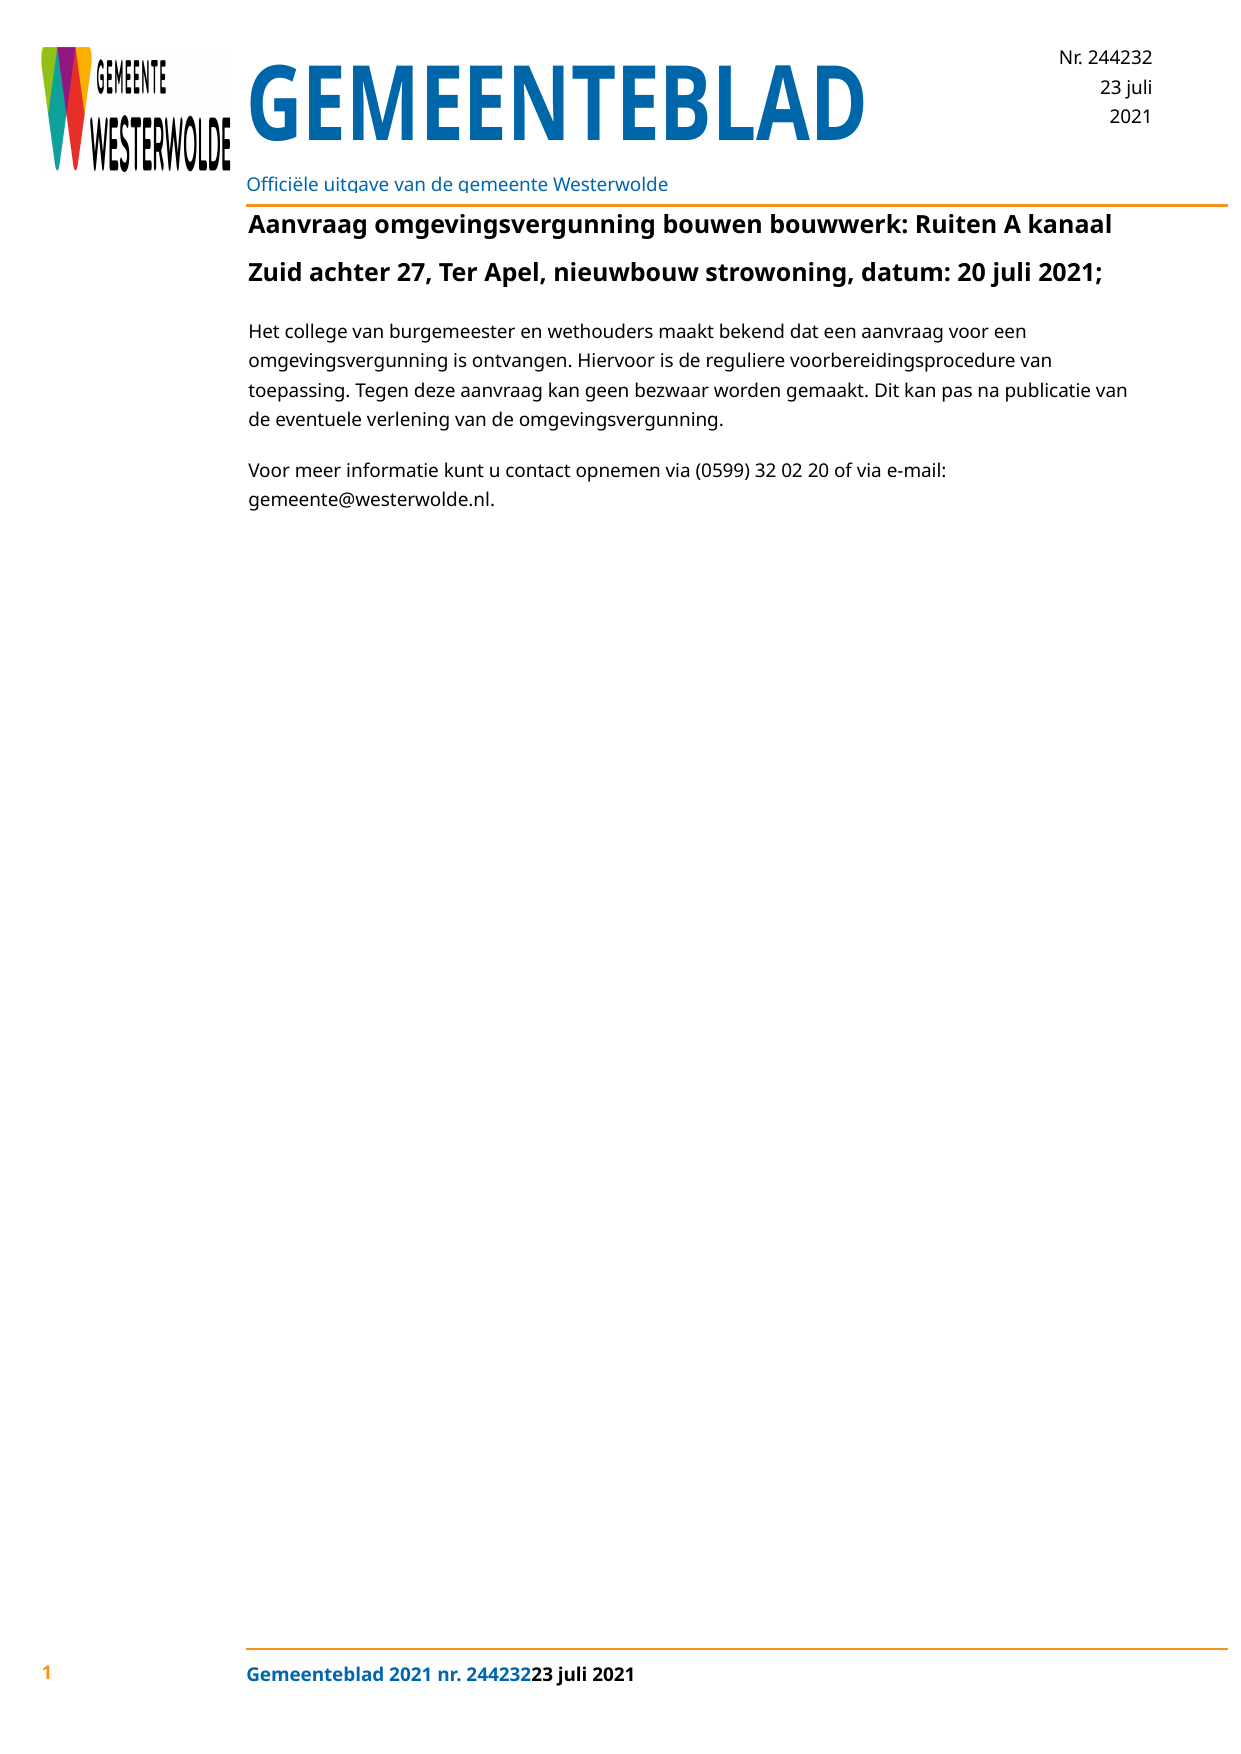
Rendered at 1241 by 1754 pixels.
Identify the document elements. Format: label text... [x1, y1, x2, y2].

text Voor meer informatie kunt u contact opnemen via (0599) 32 02 20 of via e-mail: gemeente@westerwolde.nl. [248, 457, 1152, 512]
text Het college van burgemeester en wethouders maakt bekend dat een aanvraag voor een omgevingsvergunning is ontvangen. Hiervoor is de reguliere voorbereidingsprocedure van toepassing. Tegen deze aanvraag kan geen bezwaar worden gemaakt. Dit kan pas na publicatie van de eventuele verlening van de omgevingsvergunning. [248, 318, 1152, 432]
text Aanvraag omgevingsvergunning bouwen bouwwerk: Ruiten A kanaal Zuid achter 27, Ter Apel, nieuwbouw strowoning, datum: 20 juli 2021; [248, 207, 1152, 288]
picture [41, 47, 231, 172]
